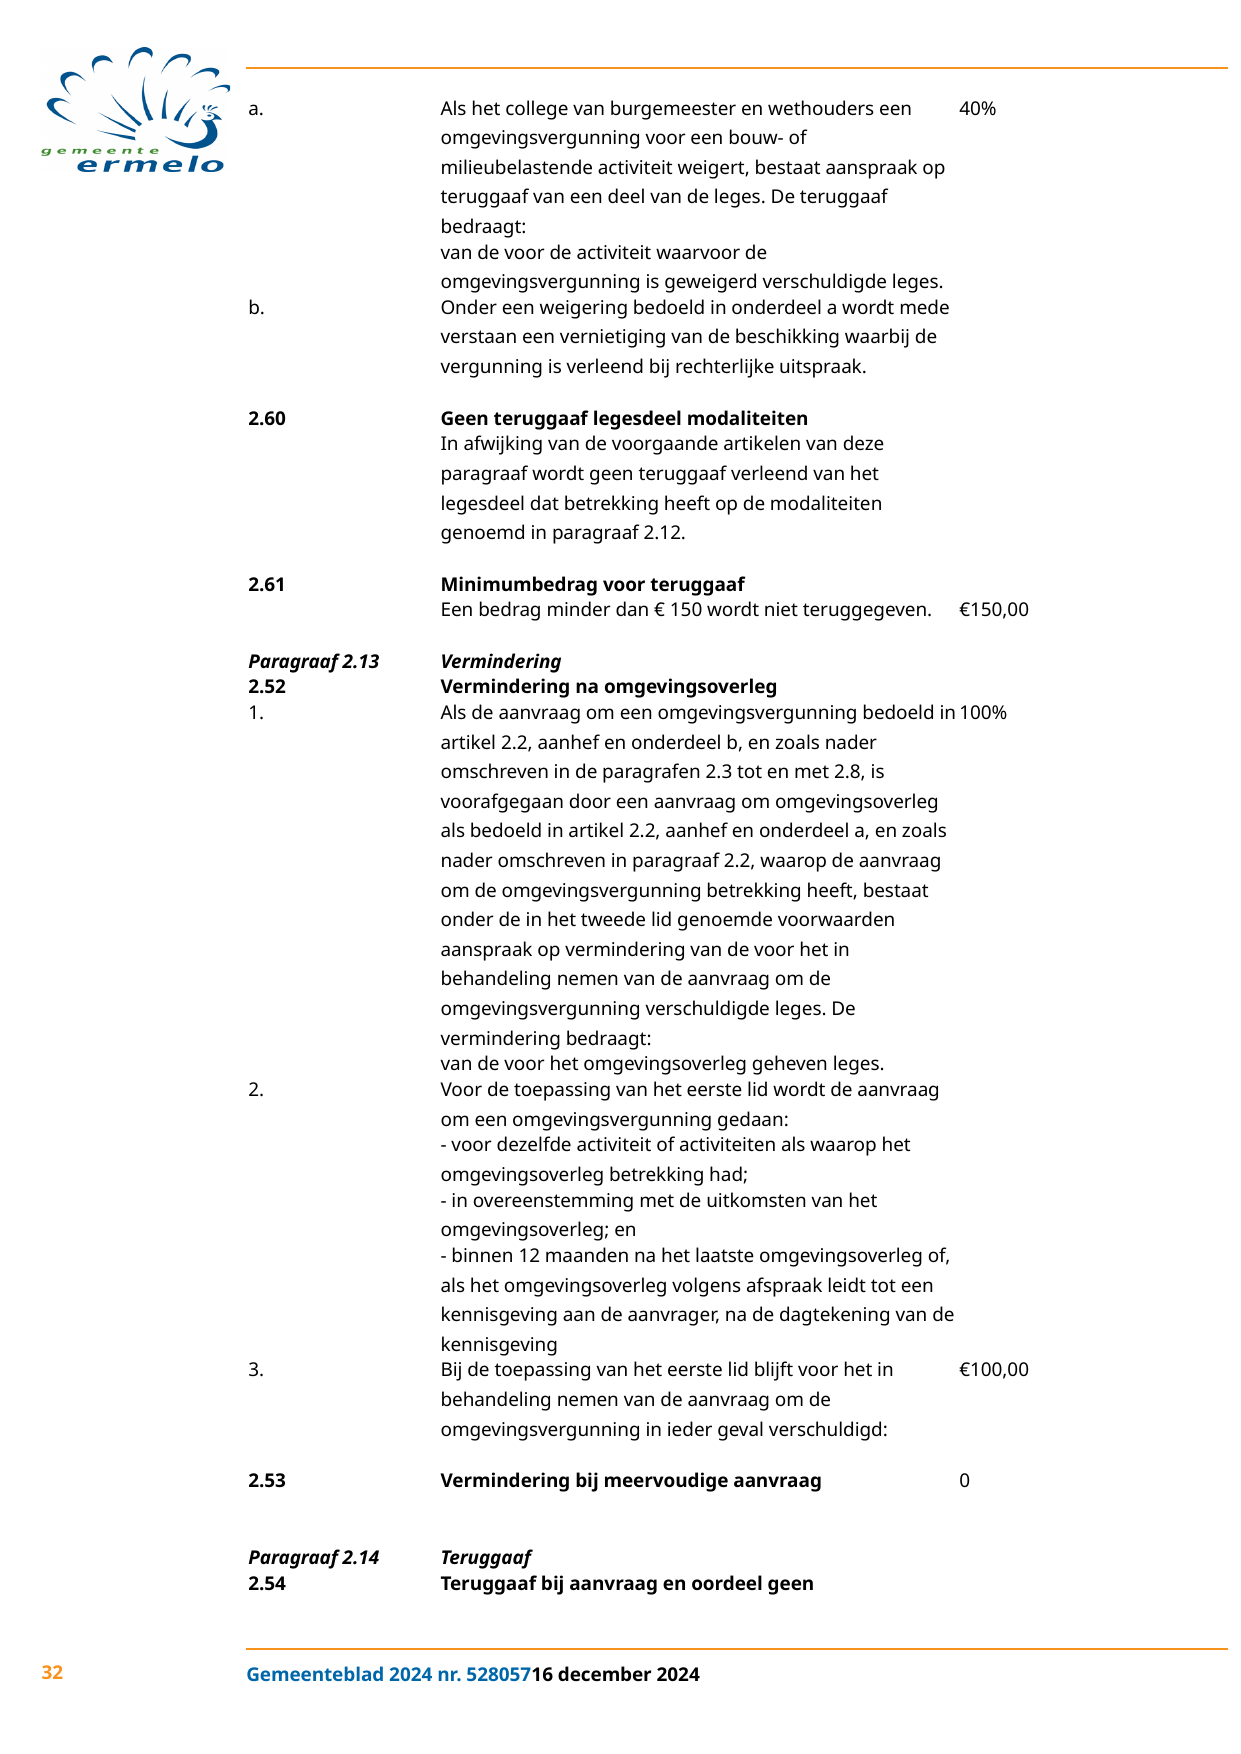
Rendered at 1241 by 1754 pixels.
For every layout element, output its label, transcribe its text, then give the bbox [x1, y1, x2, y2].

table_cell [959, 405, 1152, 431]
table_cell a. [248, 95, 440, 239]
table_cell [959, 1493, 1152, 1519]
table_cell 0 [959, 1467, 1152, 1493]
table_cell [959, 1519, 1152, 1544]
table_cell [248, 239, 440, 294]
table_cell [959, 1242, 1152, 1357]
table_cell 3. [248, 1357, 440, 1442]
table_cell 40% [959, 95, 1152, 239]
table_cell Teruggaaf bij aanvraag en oordeel geen [440, 1570, 959, 1596]
table_cell €150,00 [959, 596, 1152, 622]
table_cell - in overeenstemming met de uitkomsten van het omgevingsoverleg; en [440, 1187, 959, 1242]
table_cell €100,00 [959, 1357, 1152, 1442]
table_cell [959, 571, 1152, 596]
table_cell [248, 1132, 440, 1187]
table_cell [959, 1187, 1152, 1242]
table_cell [248, 1051, 440, 1076]
table_cell [248, 431, 440, 545]
table_cell [248, 1242, 440, 1357]
table_cell [959, 648, 1152, 674]
table_cell 100% [959, 699, 1152, 1051]
picture [41, 47, 231, 172]
table_cell b. [248, 294, 440, 379]
table_cell [959, 431, 1152, 545]
table_cell [959, 379, 1152, 405]
table_cell 2.52 [248, 674, 440, 699]
table_cell [440, 545, 959, 571]
table_cell Als de aanvraag om een omgevingsvergunning bedoeld in artikel 2.2, aanhef en onderdeel b, en zoals nader omschreven in de paragrafen 2.3 tot en met 2.8, is voorafgegaan door een aanvraag om omgevingsoverleg als bedoeld in artikel 2.2, aanhef en onderdeel a, en zoals nader omschreven in paragraaf 2.2, waarop de aanvraag om de omgevingsvergunning betrekking heeft, bestaat onder de in het tweede lid genoemde voorwaarden aanspraak op vermindering van de voor het in behandeling nemen van de aanvraag om de omgevingsvergunning verschuldigde leges. De vermindering bedraagt: [440, 699, 959, 1051]
table_cell 2.53 [248, 1467, 440, 1493]
table_cell [959, 239, 1152, 294]
table_cell 2.61 [248, 571, 440, 596]
table_cell [959, 1132, 1152, 1187]
table_cell [248, 622, 440, 648]
table_cell [959, 1076, 1152, 1132]
table_cell van de voor de activiteit waarvoor de omgevingsvergunning is geweigerd verschuldigde leges. [440, 239, 959, 294]
table_cell [440, 379, 959, 405]
table_cell [959, 674, 1152, 699]
table_cell [248, 545, 440, 571]
table_cell Vermindering bij meervoudige aanvraag [440, 1467, 959, 1493]
table_cell [248, 596, 440, 622]
table_cell 2.60 [248, 405, 440, 431]
table_cell In afwijking van de voorgaande artikelen van deze paragraaf wordt geen teruggaaf verleend van het legesdeel dat betrekking heeft op de modaliteiten genoemd in paragraaf 2.12. [440, 431, 959, 545]
table_cell [248, 1442, 440, 1467]
table_cell [959, 1545, 1152, 1570]
table_cell van de voor het omgevingsoverleg geheven leges. [440, 1051, 959, 1076]
table_cell [959, 1570, 1152, 1596]
table_cell 1. [248, 699, 440, 1051]
table_cell Bij de toepassing van het eerste lid blijft voor het in behandeling nemen van de aanvraag om de omgevingsvergunning in ieder geval verschuldigd: [440, 1357, 959, 1442]
table_cell [440, 622, 959, 648]
table_cell 2.54 [248, 1570, 440, 1596]
table_cell Een bedrag minder dan € 150 wordt niet teruggegeven. [440, 596, 959, 622]
table_cell 2. [248, 1076, 440, 1132]
table_cell [440, 1519, 959, 1544]
table_cell [959, 622, 1152, 648]
table_cell Paragraaf 2.14 [248, 1545, 440, 1570]
table_cell Vermindering na omgevingsoverleg [440, 674, 959, 699]
table_cell Paragraaf 2.13 [248, 648, 440, 674]
table_cell [248, 1187, 440, 1242]
table_cell [959, 1442, 1152, 1467]
table_cell [248, 1519, 440, 1544]
table_cell [959, 294, 1152, 379]
table_cell [440, 1442, 959, 1467]
table_cell [440, 1493, 959, 1519]
table_cell - voor dezelfde activiteit of activiteiten als waarop het omgevingsoverleg betrekking had; [440, 1132, 959, 1187]
table_cell Teruggaaf [440, 1545, 959, 1570]
table_cell [959, 1051, 1152, 1076]
table_cell Onder een weigering bedoeld in onderdeel a wordt mede verstaan een vernietiging van de beschikking waarbij de vergunning is verleend bij rechterlijke uitspraak. [440, 294, 959, 379]
table_cell Voor de toepassing van het eerste lid wordt de aanvraag om een omgevingsvergunning gedaan: [440, 1076, 959, 1132]
table_cell [248, 379, 440, 405]
table_cell Geen teruggaaf legesdeel modaliteiten [440, 405, 959, 431]
table_cell Als het college van burgemeester en wethouders een omgevingsvergunning voor een bouw- of milieubelastende activiteit weigert, bestaat aanspraak op teruggaaf van een deel van de leges. De teruggaaf bedraagt: [440, 95, 959, 239]
table_cell Minimumbedrag voor teruggaaf [440, 571, 959, 596]
table_cell [248, 1493, 440, 1519]
table_cell - binnen 12 maanden na het laatste omgevingsoverleg of, als het omgevingsoverleg volgens afspraak leidt tot een kennisgeving aan de aanvrager, na de dagtekening van de kennisgeving [440, 1242, 959, 1357]
table_cell [959, 545, 1152, 571]
table_cell Vermindering [440, 648, 959, 674]
